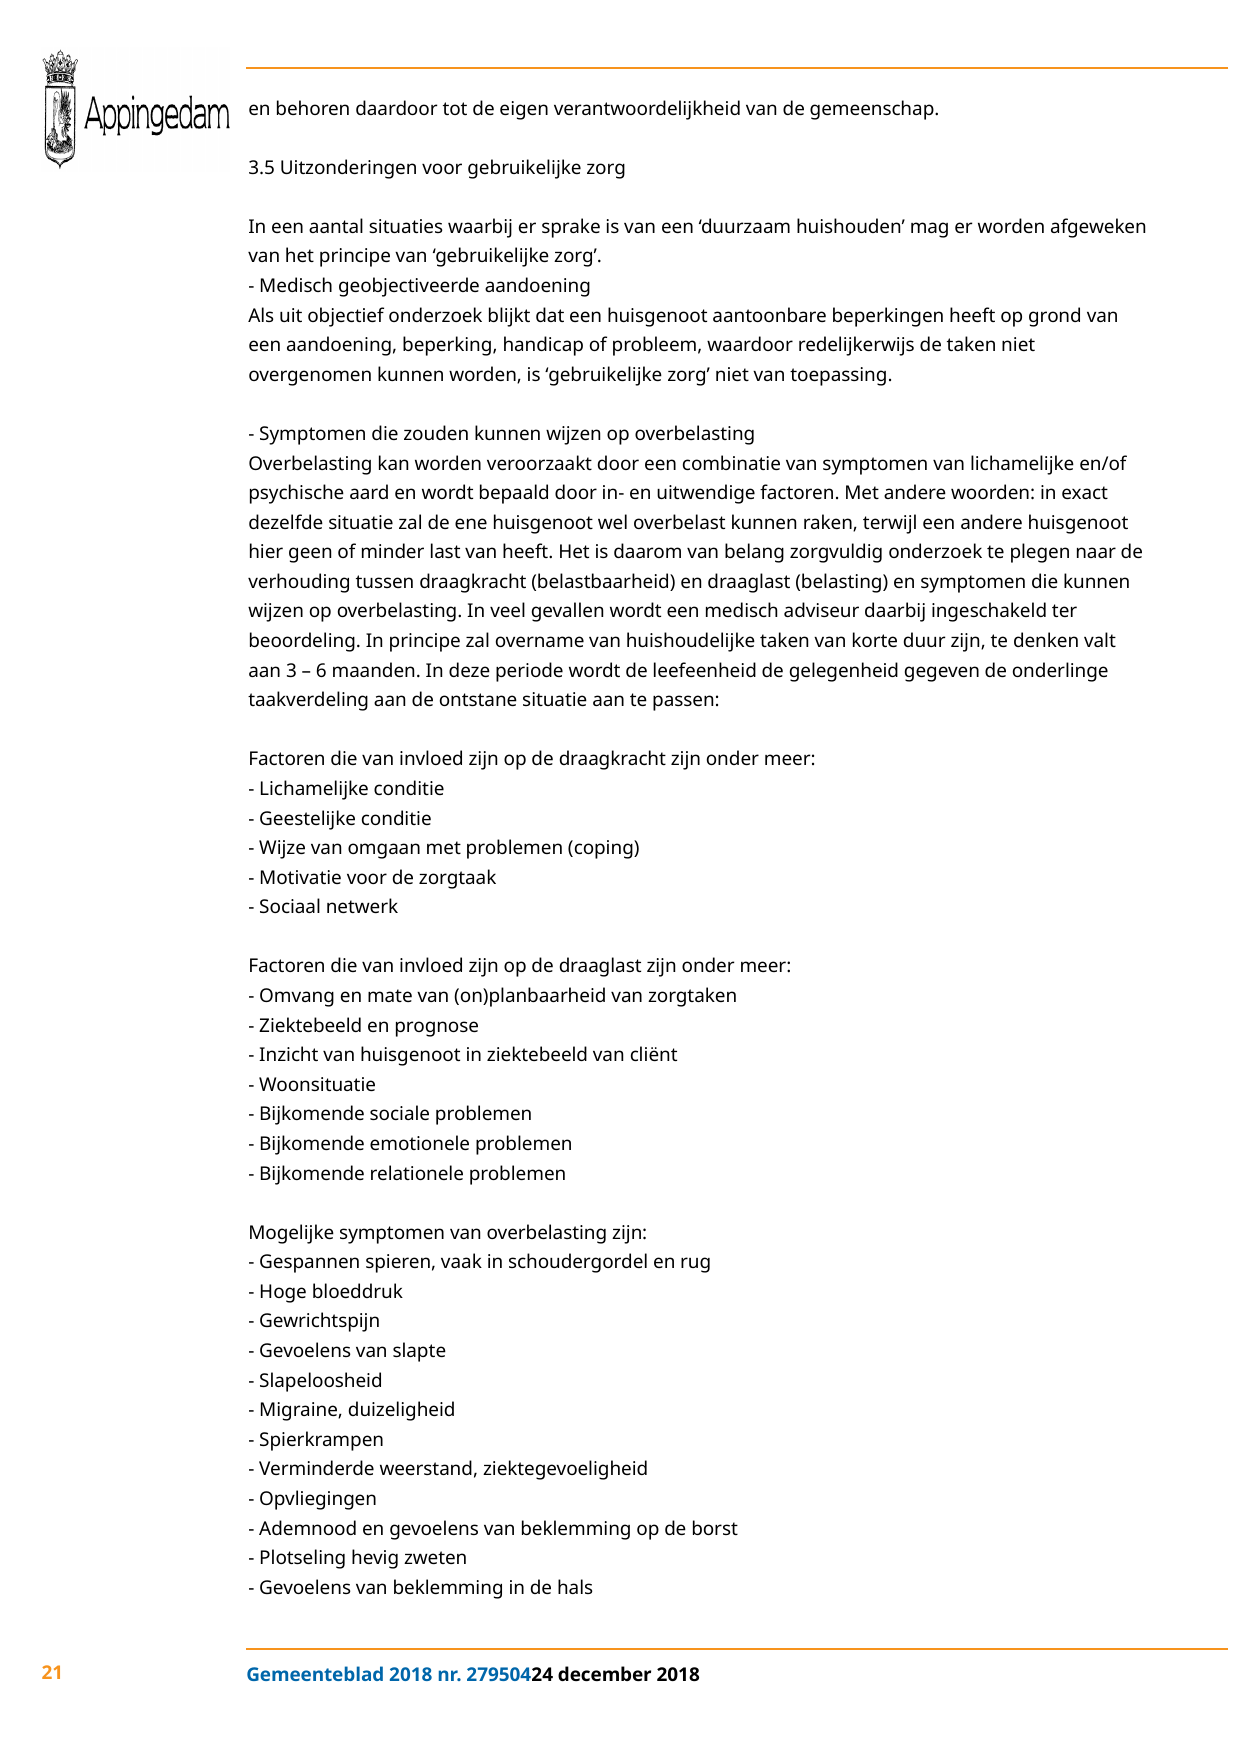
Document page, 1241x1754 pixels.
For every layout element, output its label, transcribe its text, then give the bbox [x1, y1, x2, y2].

text - Bijkomende emotionele problemen [248, 1130, 1152, 1156]
text - Gevoelens van slapte [248, 1337, 1152, 1363]
text In een aantal situaties waarbij er sprake is van een ‘duurzaam huishouden’ mag er worden afgeweken van het principe van ‘gebruikelijke zorg’. [248, 213, 1152, 268]
text - Woonsituatie [248, 1071, 1152, 1097]
text - Slapeloosheid [248, 1367, 1152, 1393]
text - Migraine, duizeligheid [248, 1396, 1152, 1422]
text - Motivatie voor de zorgtaak [248, 864, 1152, 890]
text Factoren die van invloed zijn op de draagkracht zijn onder meer: [248, 746, 1152, 771]
text 3.5 Uitzonderingen voor gebruikelijke zorg [248, 154, 1152, 180]
picture [41, 47, 231, 172]
text - Symptomen die zouden kunnen wijzen op overbelasting [248, 420, 1152, 446]
text - Omvang en mate van (on)planbaarheid van zorgtaken [248, 982, 1152, 1008]
text - Lichamelijke conditie [248, 775, 1152, 801]
text - Bijkomende sociale problemen [248, 1101, 1152, 1126]
text Als uit objectief onderzoek blijkt dat een huisgenoot aantoonbare beperkingen heeft op grond van een aandoening, beperking, handicap of probleem, waardoor redelijkerwijs de taken niet overgenomen kunnen worden, is ‘gebruikelijke zorg’ niet van toepassing. [248, 302, 1152, 387]
text - Gespannen spieren, vaak in schoudergordel en rug [248, 1248, 1152, 1274]
text Overbelasting kan worden veroorzaakt door een combinatie van symptomen van lichamelijke en/of psychische aard en wordt bepaald door in- en uitwendige factoren. Met andere woorden: in exact dezelfde situatie zal de ene huisgenoot wel overbelast kunnen raken, terwijl een andere huisgenoot hier geen of minder last van heeft. Het is daarom van belang zorgvuldig onderzoek te plegen naar de verhouding tussen draagkracht (belastbaarheid) en draaglast (belasting) en symptomen die kunnen wijzen op overbelasting. In veel gevallen wordt een medisch adviseur daarbij ingeschakeld ter beoordeling. In principe zal overname van huishoudelijke taken van korte duur zijn, te denken valt aan 3 – 6 maanden. In deze periode wordt de leefeenheid de gelegenheid gegeven de onderlinge taakverdeling aan de ontstane situatie aan te passen: [248, 450, 1152, 712]
text - Geestelijke conditie [248, 805, 1152, 831]
text - Gewrichtspijn [248, 1308, 1152, 1333]
text - Verminderde weerstand, ziektegevoeligheid [248, 1456, 1152, 1481]
text en behoren daardoor tot de eigen verantwoordelijkheid van de gemeenschap. [248, 95, 1152, 121]
text - Hoge bloeddruk [248, 1278, 1152, 1304]
text Factoren die van invloed zijn op de draaglast zijn onder meer: [248, 953, 1152, 978]
text - Opvliegingen [248, 1485, 1152, 1511]
text - Spierkrampen [248, 1426, 1152, 1452]
text - Sociaal netwerk [248, 893, 1152, 919]
text - Ziektebeeld en prognose [248, 1012, 1152, 1038]
text - Plotseling hevig zweten [248, 1544, 1152, 1570]
text - Ademnood en gevoelens van beklemming op de borst [248, 1515, 1152, 1541]
text - Medisch geobjectiveerde aandoening [248, 272, 1152, 298]
text - Inzicht van huisgenoot in ziektebeeld van cliënt [248, 1041, 1152, 1067]
text Mogelijke symptomen van overbelasting zijn: [248, 1219, 1152, 1245]
text - Gevoelens van beklemming in de hals [248, 1574, 1152, 1600]
text - Wijze van omgaan met problemen (coping) [248, 834, 1152, 860]
text - Bijkomende relationele problemen [248, 1160, 1152, 1186]
